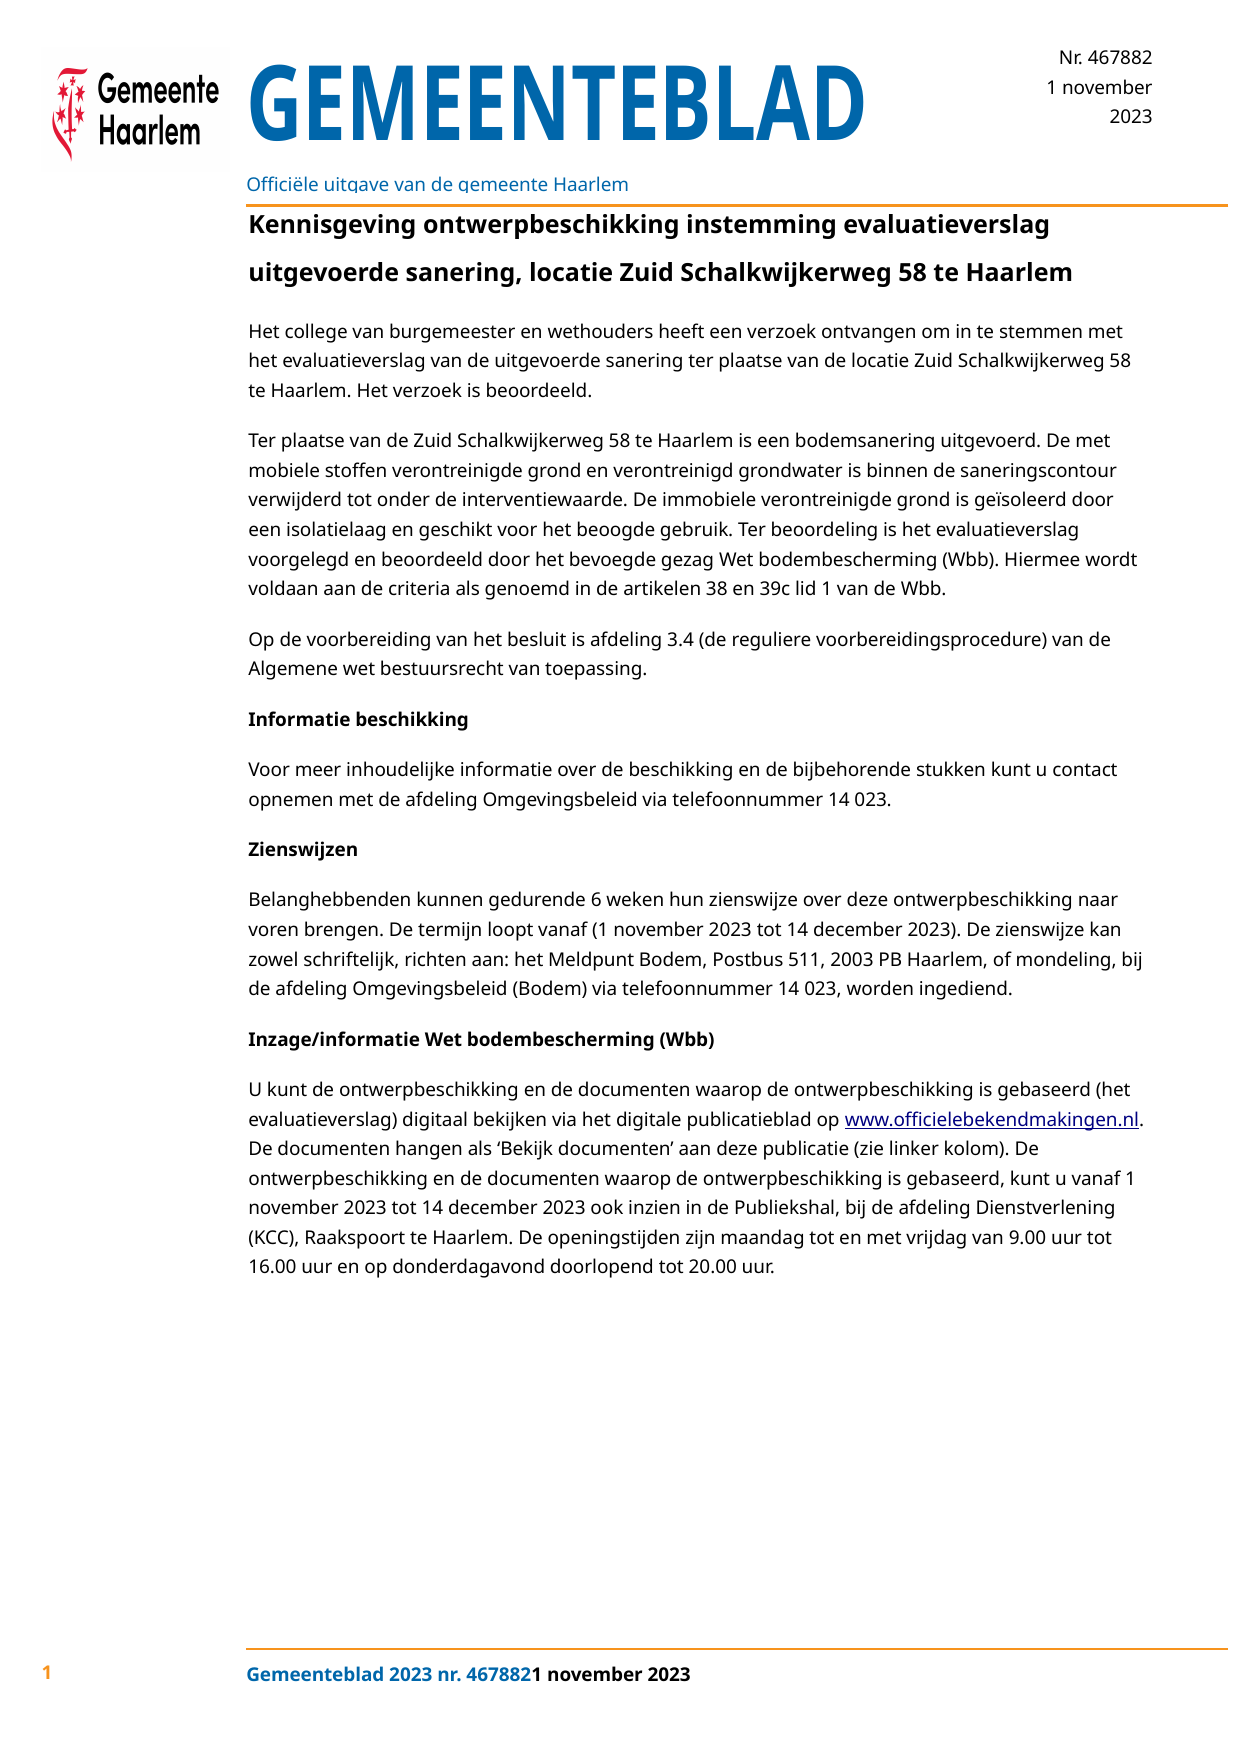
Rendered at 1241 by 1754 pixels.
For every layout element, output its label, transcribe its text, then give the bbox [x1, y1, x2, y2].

text Zienswijzen [248, 836, 1152, 862]
text Kennisgeving ontwerpbeschikking instemming evaluatieverslag uitgevoerde sanering, locatie Zuid Schalkwijkerweg 58 te Haarlem [248, 207, 1152, 288]
picture [41, 47, 231, 172]
text Inzage/informatie Wet bodembescherming (Wbb) [248, 1026, 1152, 1052]
text Voor meer inhoudelijke informatie over de beschikking en de bijbehorende stukken kunt u contact opnemen met de afdeling Omgevingsbeleid via telefoonnummer 14 023. [248, 756, 1152, 812]
text Het college van burgemeester en wethouders heeft een verzoek ontvangen om in te stemmen met het evaluatieverslag van de uitgevoerde sanering ter plaatse van de locatie Zuid Schalkwijkerweg 58 te Haarlem. Het verzoek is beoordeeld. [248, 318, 1152, 403]
text Ter plaatse van de Zuid Schalkwijkerweg 58 te Haarlem is een bodemsanering uitgevoerd. De met mobiele stoffen verontreinigde grond en verontreinigd grondwater is binnen de saneringscontour verwijderd tot onder de interventiewaarde. De immobiele verontreinigde grond is geïsoleerd door een isolatielaag en geschikt voor het beoogde gebruik. Ter beoordeling is het evaluatieverslag voorgelegd en beoordeeld door het bevoegde gezag Wet bodembescherming (Wbb). Hiermee wordt voldaan aan de criteria als genoemd in de artikelen 38 en 39c lid 1 van de Wbb. [248, 427, 1152, 601]
text U kunt de ontwerpbeschikking en de documenten waarop de ontwerpbeschikking is gebaseerd (het evaluatieverslag) digitaal bekijken via het digitale publicatieblad op www.officielebekendmakingen.nl. De documenten hangen als ‘Bekijk documenten’ aan deze publicatie (zie linker kolom). De ontwerpbeschikking en de documenten waarop de ontwerpbeschikking is gebaseerd, kunt u vanaf 1 november 2023 tot 14 december 2023 ook inzien in de Publiekshal, bij de afdeling Dienstverlening (KCC), Raakspoort te Haarlem. De openingstijden zijn maandag tot en met vrijdag van 9.00 uur tot 16.00 uur en op donderdagavond doorlopend tot 20.00 uur. [248, 1076, 1152, 1279]
text Informatie beschikking [248, 706, 1152, 732]
text Belanghebbenden kunnen gedurende 6 weken hun zienswijze over deze ontwerpbeschikking naar voren brengen. De termijn loopt vanaf (1 november 2023 tot 14 december 2023). De zienswijze kan zowel schriftelijk, richten aan: het Meldpunt Bodem, Postbus 511, 2003 PB Haarlem, of mondeling, bij de afdeling Omgevingsbeleid (Bodem) via telefoonnummer 14 023, worden ingediend. [248, 887, 1152, 1001]
text Op de voorbereiding van het besluit is afdeling 3.4 (de reguliere voorbereidingsprocedure) van de Algemene wet bestuursrecht van toepassing. [248, 626, 1152, 681]
